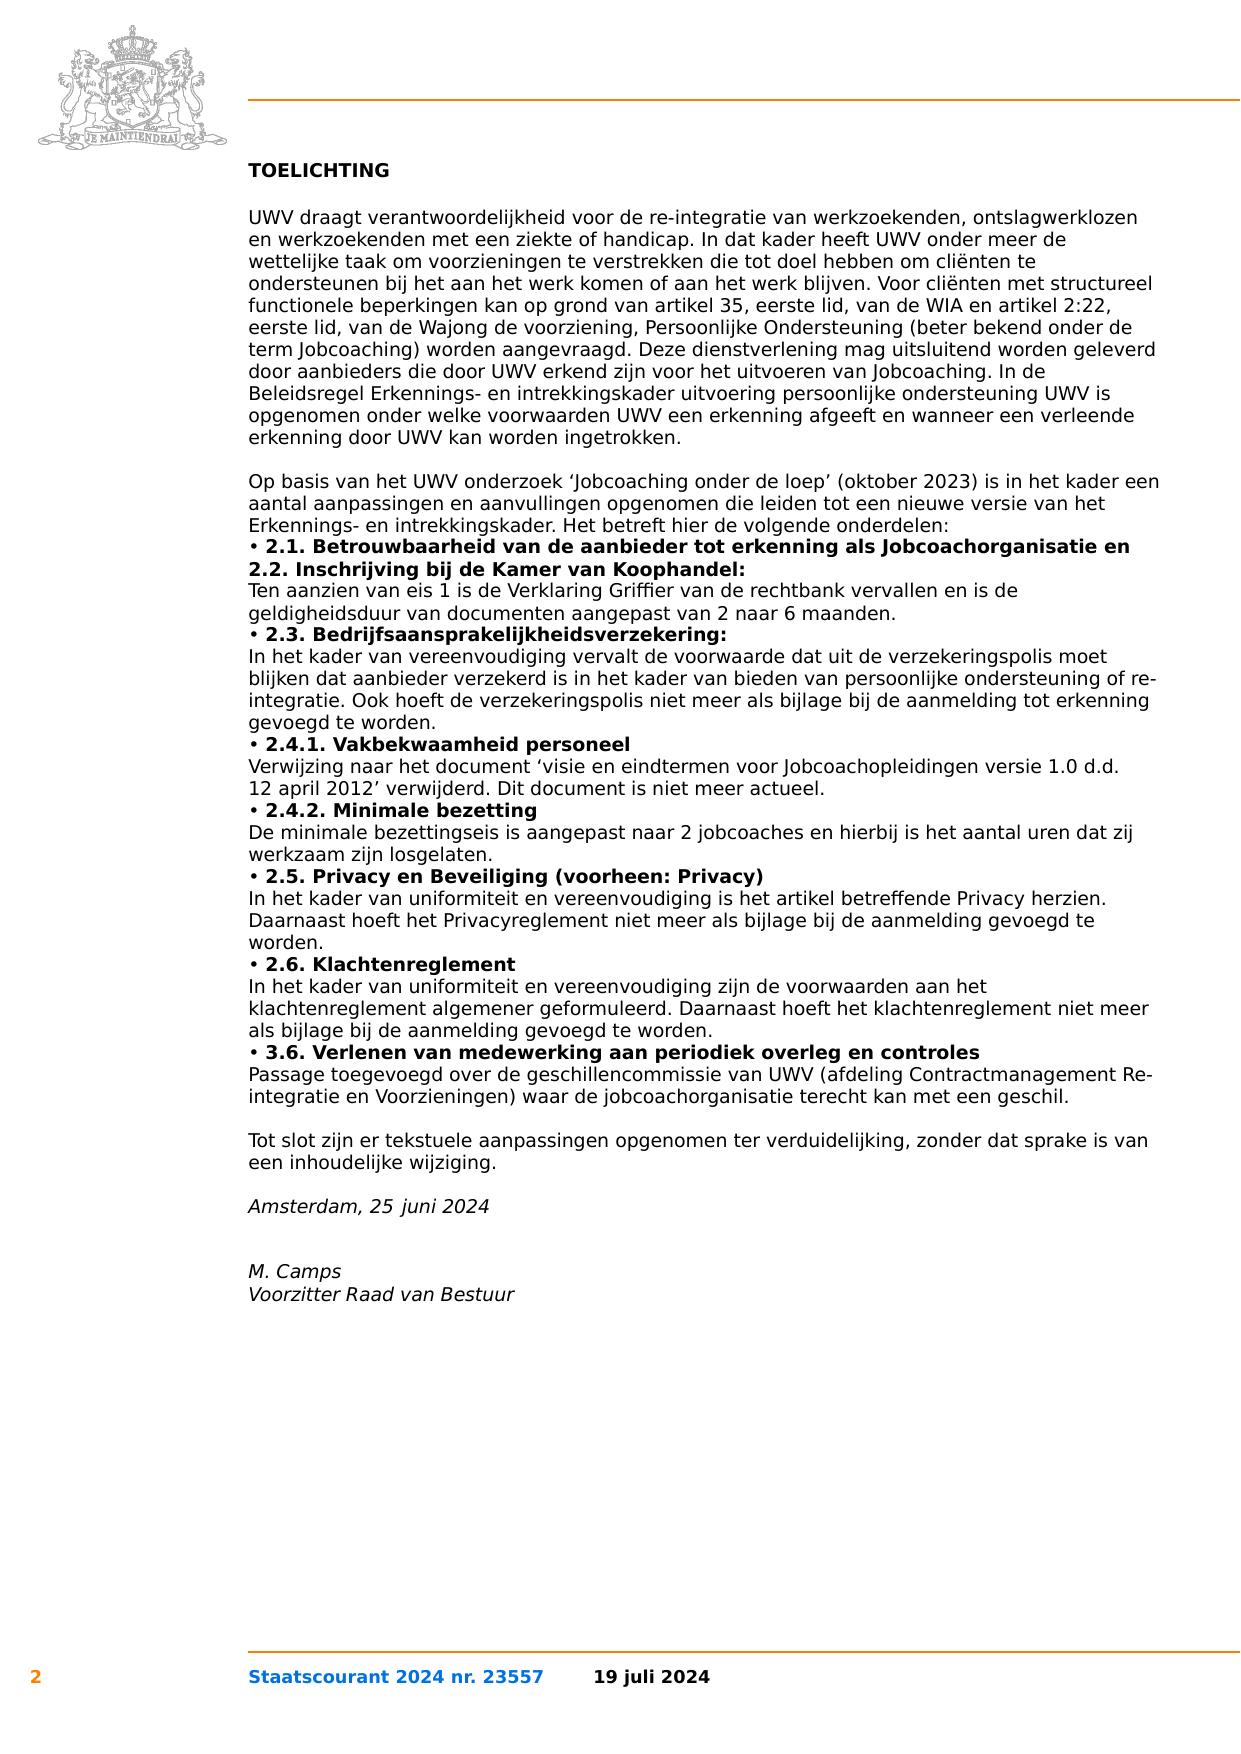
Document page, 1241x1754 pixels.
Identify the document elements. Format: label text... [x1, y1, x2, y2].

text • 2.5. Privacy en Beveiliging (voorheen: Privacy) [248, 866, 1163, 888]
picture [38, 25, 227, 150]
text M. Camps Voorzitter Raad van Bestuur [248, 1239, 1163, 1305]
text • 3.6. Verlenen van medewerking aan periodiek overleg en controles [248, 1042, 1163, 1064]
text Tot slot zijn er tekstuele aanpassingen opgenomen ter verduidelijking, zonder dat sprake is van een inhoudelijke wijziging. [248, 1130, 1163, 1174]
text Amsterdam, 25 juni 2024 [248, 1196, 1163, 1218]
text • 2.4.1. Vakbekwaamheid personeel [248, 734, 1163, 756]
text Passage toegevoegd over de geschillencommissie van UWV (afdeling Contractmanagement Re-integratie en Voorzieningen) waar de jobcoachorganisatie terecht kan met een geschil. [248, 1064, 1163, 1108]
text In het kader van vereenvoudiging vervalt de voorwaarde dat uit de verzekeringspolis moet blijken dat aanbieder verzekerd is in het kader van bieden van persoonlijke ondersteuning of re-integratie. Ook hoeft de verzekeringspolis niet meer als bijlage bij de aanmelding tot erkenning gevoegd te worden. [248, 646, 1163, 734]
text UWV draagt verantwoordelijkheid voor de re-integratie van werkzoekenden, ontslagwerklozen en werkzoekenden met een ziekte of handicap. In dat kader heeft UWV onder meer de wettelijke taak om voorzieningen te verstrekken die tot doel hebben om cliënten te ondersteunen bij het aan het werk komen of aan het werk blijven. Voor cliënten met structureel functionele beperkingen kan op grond van artikel 35, eerste lid, van de WIA en artikel 2:22, eerste lid, van de Wajong de voorziening, Persoonlijke Ondersteuning (beter bekend onder de term Jobcoaching) worden aangevraagd. Deze dienstverlening mag uitsluitend worden geleverd door aanbieders die door UWV erkend zijn voor het uitvoeren van Jobcoaching. In de Beleidsregel Erkennings- en intrekkingskader uitvoering persoonlijke ondersteuning UWV is opgenomen onder welke voorwaarden UWV een erkenning afgeeft en wanneer een verleende erkenning door UWV kan worden ingetrokken. [248, 207, 1163, 449]
text Op basis van het UWV onderzoek ‘Jobcoaching onder de loep’ (oktober 2023) is in het kader een aantal aanpassingen en aanvullingen opgenomen die leiden tot een nieuwe versie van het Erkennings- en intrekkingskader. Het betreft hier de volgende onderdelen: [248, 471, 1163, 536]
text In het kader van uniformiteit en vereenvoudiging zijn de voorwaarden aan het klachtenreglement algemener geformuleerd. Daarnaast hoeft het klachtenreglement niet meer als bijlage bij de aanmelding gevoegd te worden. [248, 976, 1163, 1042]
text • 2.1. Betrouwbaarheid van de aanbieder tot erkenning als Jobcoachorganisatie en 2.2. Inschrijving bij de Kamer van Koophandel: [248, 536, 1163, 580]
subtitle TOELICHTING [248, 160, 1163, 182]
text Ten aanzien van eis 1 is de Verklaring Griffier van de rechtbank vervallen en is de geldigheidsduur van documenten aangepast van 2 naar 6 maanden. [248, 580, 1163, 624]
text • 2.6. Klachtenreglement [248, 954, 1163, 976]
text • 2.4.2. Minimale bezetting [248, 800, 1163, 822]
text • 2.3. Bedrijfsaansprakelijkheidsverzekering: [248, 624, 1163, 646]
text In het kader van uniformiteit en vereenvoudiging is het artikel betreffende Privacy herzien. Daarnaast hoeft het Privacyreglement niet meer als bijlage bij de aanmelding gevoegd te worden. [248, 888, 1163, 954]
text Verwijzing naar het document ‘visie en eindtermen voor Jobcoachopleidingen versie 1.0 d.d. 12 april 2012’ verwijderd. Dit document is niet meer actueel. [248, 756, 1163, 800]
text De minimale bezettingseis is aangepast naar 2 jobcoaches en hierbij is het aantal uren dat zij werkzaam zijn losgelaten. [248, 822, 1163, 866]
